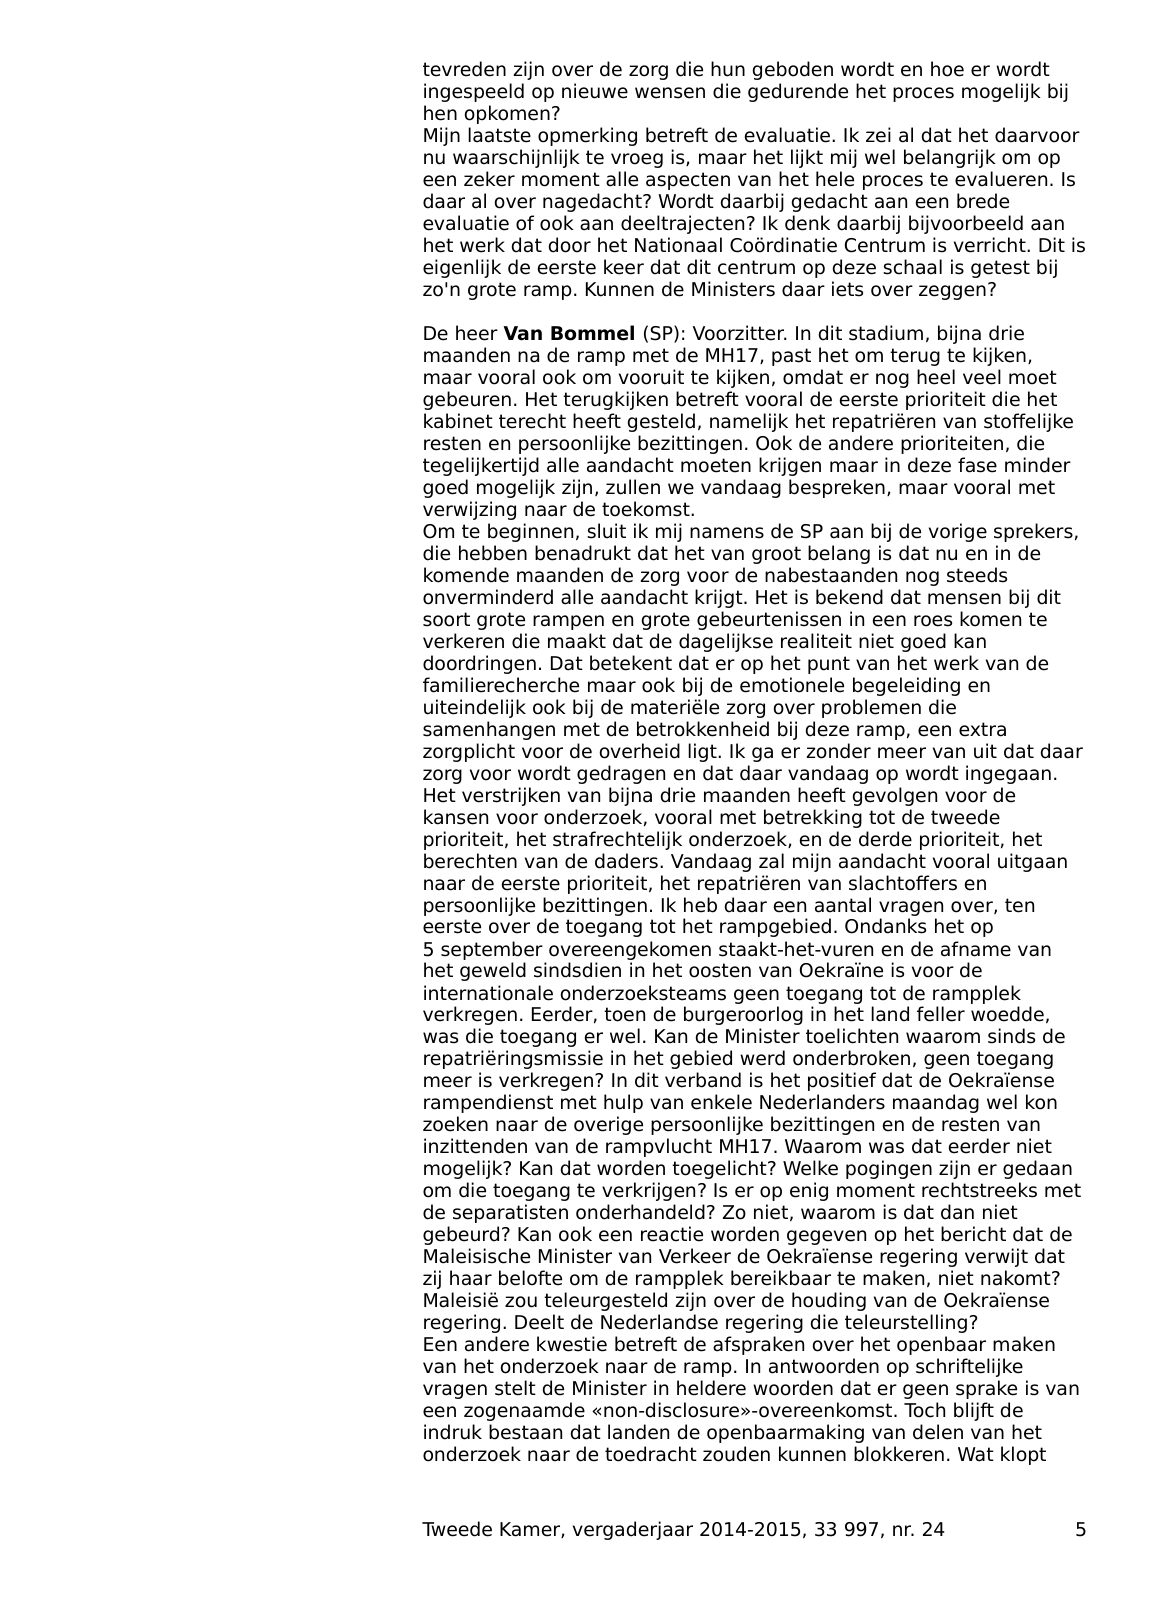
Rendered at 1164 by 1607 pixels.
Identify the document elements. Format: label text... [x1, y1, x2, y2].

text Mijn laatste opmerking betreft de evaluatie. Ik zei al dat het daarvoor nu waarschijnlijk te vroeg is, maar het lijkt mij wel belangrijk om op een zeker moment alle aspecten van het hele proces te evalueren. Is daar al over nagedacht? Wordt daarbij gedacht aan een brede evaluatie of ook aan deeltrajecten? Ik denk daarbij bijvoorbeeld aan het werk dat door het Nationaal Coördinatie Centrum is verricht. Dit is eigenlijk de eerste keer dat dit centrum op deze schaal is getest bij zo'n grote ramp. Kunnen de Ministers daar iets over zeggen? [422, 125, 1087, 301]
text Het verstrijken van bijna drie maanden heeft gevolgen voor de kansen voor onderzoek, vooral met betrekking tot de tweede prioriteit, het strafrechtelijk onderzoek, en de derde prioriteit, het berechten van de daders. Vandaag zal mijn aandacht vooral uitgaan naar de eerste prioriteit, het repatriëren van slachtoffers en persoonlijke bezittingen. Ik heb daar een aantal vragen over, ten eerste over de toegang tot het rampgebied. Ondanks het op 5 september overeengekomen staakt-het-vuren en de afname van het geweld sindsdien in het oosten van Oekraïne is voor de internationale onderzoeksteams geen toegang tot de rampplek verkregen. Eerder, toen de burgeroorlog in het land feller woedde, was die toegang er wel. Kan de Minister toelichten waarom sinds de repatriëringsmissie in het gebied werd onderbroken, geen toegang meer is verkregen? In dit verband is het positief dat de Oekraïense rampendienst met hulp van enkele Nederlanders maandag wel kon zoeken naar de overige persoonlijke bezittingen en de resten van inzittenden van de rampvlucht MH17. Waarom was dat eerder niet mogelijk? Kan dat worden toegelicht? Welke pogingen zijn er gedaan om die toegang te verkrijgen? Is er op enig moment rechtstreeks met de separatisten onderhandeld? Zo niet, waarom is dat dan niet gebeurd? Kan ook een reactie worden gegeven op het bericht dat de Maleisische Minister van Verkeer de Oekraïense regering verwijt dat zij haar belofte om de rampplek bereikbaar te maken, niet nakomt? Maleisië zou teleurgesteld zijn over de houding van de Oekraïense regering. Deelt de Nederlandse regering die teleurstelling? [422, 784, 1087, 1334]
text De heer Van Bommel (SP): Voorzitter. In dit stadium, bijna drie maanden na de ramp met de MH17, past het om terug te kijken, maar vooral ook om vooruit te kijken, omdat er nog heel veel moet gebeuren. Het terugkijken betreft vooral de eerste prioriteit die het kabinet terecht heeft gesteld, namelijk het repatriëren van stoffelijke resten en persoonlijke bezittingen. Ook de andere prioriteiten, die tegelijkertijd alle aandacht moeten krijgen maar in deze fase minder goed mogelijk zijn, zullen we vandaag bespreken, maar vooral met verwijzing naar de toekomst. [422, 323, 1087, 521]
text tevreden zijn over de zorg die hun geboden wordt en hoe er wordt ingespeeld op nieuwe wensen die gedurende het proces mogelijk bij hen opkomen? [422, 59, 1087, 125]
text Een andere kwestie betreft de afspraken over het openbaar maken van het onderzoek naar de ramp. In antwoorden op schriftelijke vragen stelt de Minister in heldere woorden dat er geen sprake is van een zogenaamde «non-disclosure»-overeenkomst. Toch blijft de indruk bestaan dat landen de openbaarmaking van delen van het onderzoek naar de toedracht zouden kunnen blokkeren. Wat klopt [422, 1334, 1087, 1466]
text Om te beginnen, sluit ik mij namens de SP aan bij de vorige sprekers, die hebben benadrukt dat het van groot belang is dat nu en in de komende maanden de zorg voor de nabestaanden nog steeds onverminderd alle aandacht krijgt. Het is bekend dat mensen bij dit soort grote rampen en grote gebeurtenissen in een roes komen te verkeren die maakt dat de dagelijkse realiteit niet goed kan doordringen. Dat betekent dat er op het punt van het werk van de familierecherche maar ook bij de emotionele begeleiding en uiteindelijk ook bij de materiële zorg over problemen die samenhangen met de betrokkenheid bij deze ramp, een extra zorgplicht voor de overheid ligt. Ik ga er zonder meer van uit dat daar zorg voor wordt gedragen en dat daar vandaag op wordt ingegaan. [422, 521, 1087, 784]
